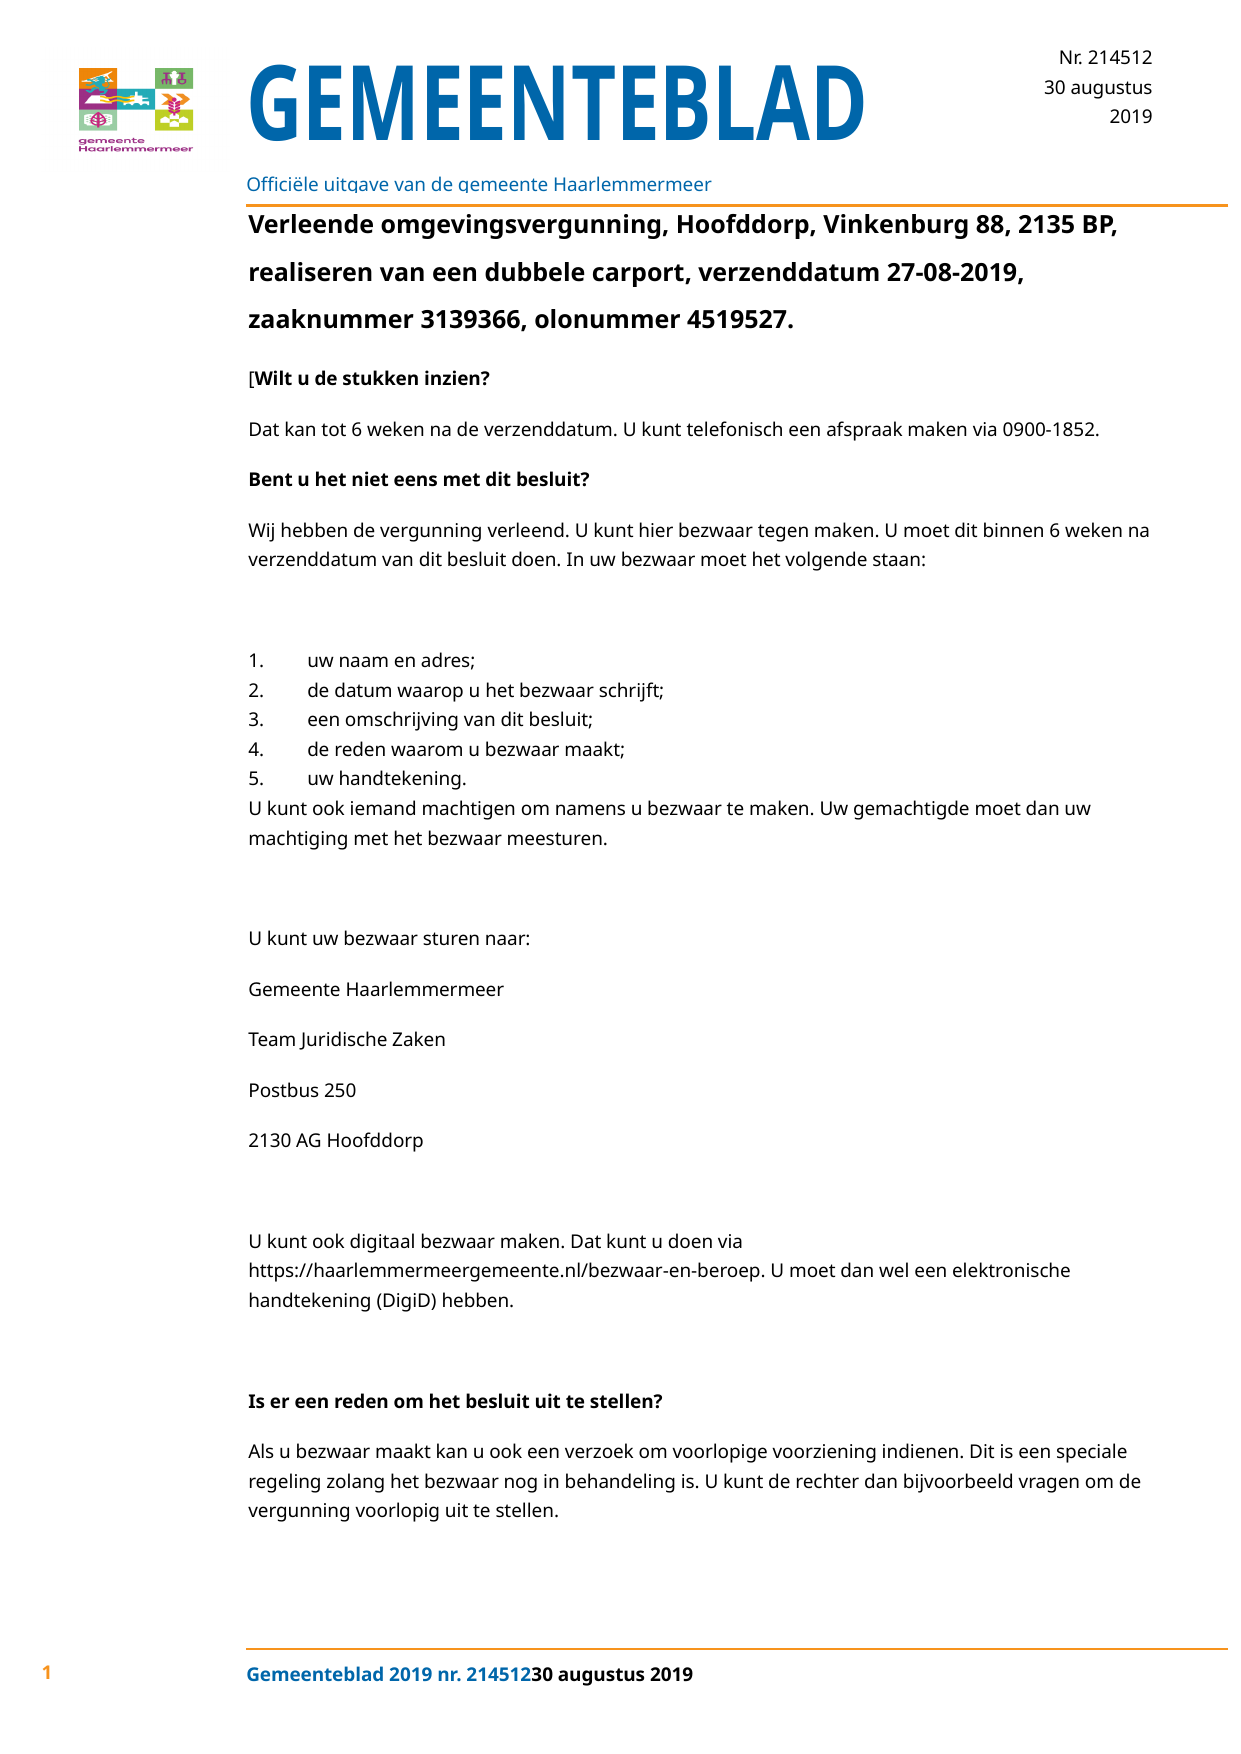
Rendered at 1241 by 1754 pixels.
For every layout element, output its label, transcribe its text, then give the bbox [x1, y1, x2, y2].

text Gemeente Haarlemmermeer [248, 976, 1152, 1002]
text U kunt ook digitaal bezwaar maken. Dat kunt u doen via https://haarlemmermeergemeente.nl/bezwaar-en-beroep. U moet dan wel een elektronische handtekening (DigiD) hebben. [248, 1228, 1152, 1313]
text Bent u het niet eens met dit besluit? [248, 466, 1152, 492]
list de reden waarom u bezwaar maakt; [248, 736, 1152, 762]
text Postbus 250 [248, 1077, 1152, 1102]
list uw handtekening. [248, 766, 1152, 791]
text Is er een reden om het besluit uit te stellen? [248, 1388, 1152, 1414]
picture [41, 47, 231, 172]
list een omschrijving van dit besluit; [248, 706, 1152, 732]
list uw naam en adres; [248, 647, 1152, 673]
text [Wilt u de stukken inzien? [248, 366, 1152, 391]
list de datum waarop u het bezwaar schrijft; [248, 677, 1152, 702]
text Wij hebben de vergunning verleend. U kunt hier bezwaar tegen maken. U moet dit binnen 6 weken na verzenddatum van dit besluit doen. In uw bezwaar moet het volgende staan: [248, 517, 1152, 572]
text Dat kan tot 6 weken na de verzenddatum. U kunt telefonisch een afspraak maken via 0900-1852. [248, 416, 1152, 442]
text U kunt uw bezwaar sturen naar: [248, 926, 1152, 951]
text U kunt ook iemand machtigen om namens u bezwaar te maken. Uw gemachtigde moet dan uw machtiging met het bezwaar meesturen. [248, 795, 1152, 850]
text 2130 AG Hoofddorp [248, 1127, 1152, 1153]
text Verleende omgevingsvergunning, Hoofddorp, Vinkenburg 88, 2135 BP, realiseren van een dubbele carport, verzenddatum 27-08-2019, zaaknummer 3139366, olonummer 4519527. [248, 207, 1152, 336]
text Als u bezwaar maakt kan u ook een verzoek om voorlopige voorziening indienen. Dit is een speciale regeling zolang het bezwaar nog in behandeling is. U kunt de rechter dan bijvoorbeeld vragen om de vergunning voorlopig uit te stellen. [248, 1438, 1152, 1523]
text Team Juridische Zaken [248, 1026, 1152, 1052]
